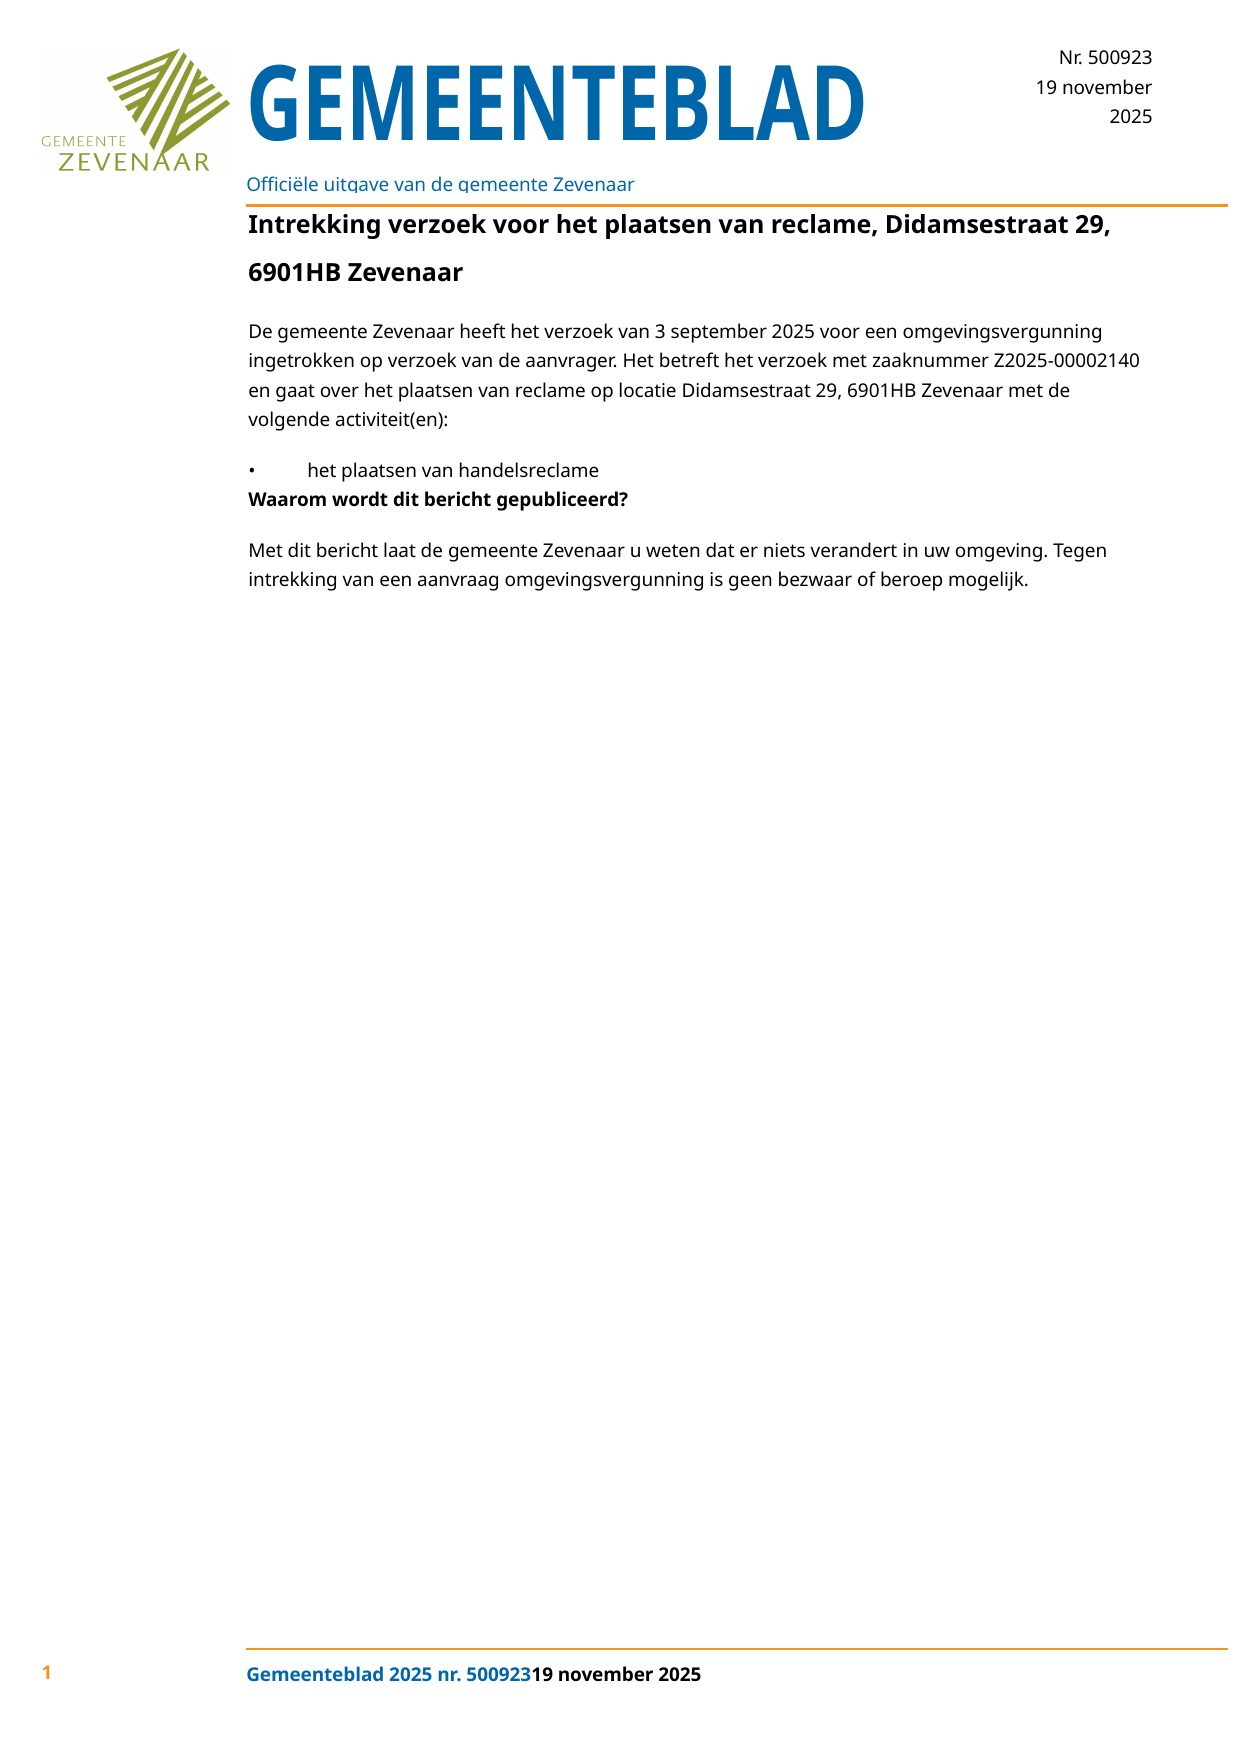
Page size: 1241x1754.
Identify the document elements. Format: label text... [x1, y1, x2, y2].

list het plaatsen van handelsreclame [248, 457, 1152, 483]
text Met dit bericht laat de gemeente Zevenaar u weten dat er niets verandert in uw omgeving. Tegen intrekking van een aanvraag omgevingsvergunning is geen bezwaar of beroep mogelijk. [248, 537, 1152, 592]
text Waarom wordt dit bericht gepubliceerd? [248, 487, 1152, 512]
text De gemeente Zevenaar heeft het verzoek van 3 september 2025 voor een omgevingsvergunning ingetrokken op verzoek van de aanvrager. Het betreft het verzoek met zaaknummer Z2025-00002140 en gaat over het plaatsen van reclame op locatie Didamsestraat 29, 6901HB Zevenaar met de volgende activiteit(en): [248, 318, 1152, 432]
text Intrekking verzoek voor het plaatsen van reclame, Didamsestraat 29, 6901HB Zevenaar [248, 207, 1152, 288]
picture [41, 47, 231, 172]
